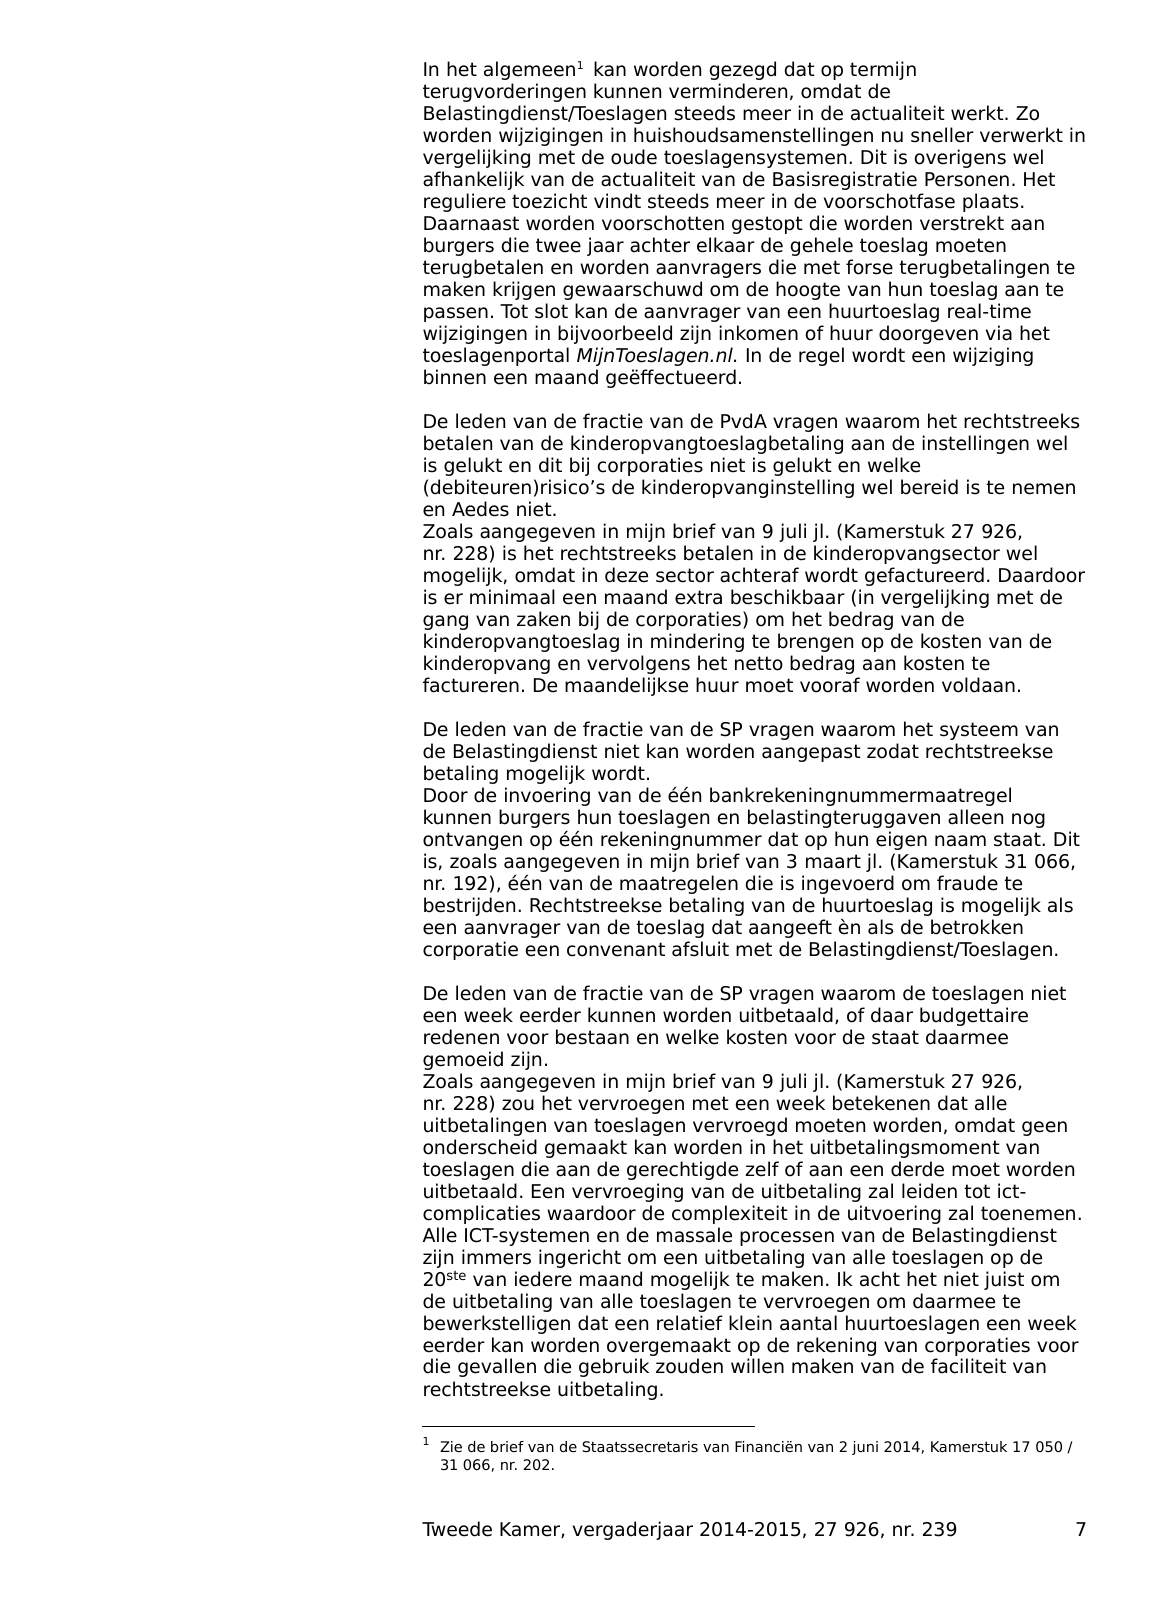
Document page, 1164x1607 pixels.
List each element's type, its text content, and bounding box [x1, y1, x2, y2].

text Zoals aangegeven in mijn brief van 9 juli jl. (Kamerstuk 27 926, nr. 228) is het rechtstreeks betalen in de kinderopvangsector wel mogelijk, omdat in deze sector achteraf wordt gefactureerd. Daardoor is er minimaal een maand extra beschikbaar (in vergelijking met de gang van zaken bij de corporaties) om het bedrag van de kinderopvangtoeslag in mindering te brengen op de kosten van de kinderopvang en vervolgens het netto bedrag aan kosten te factureren. De maandelijkse huur moet vooraf worden voldaan. [422, 521, 1087, 697]
text Zie de brief van de Staatssecretaris van Financiën van 2 juni 2014, Kamerstuk 17 050 / 31 066, nr. 202. [422, 1435, 1087, 1474]
text De leden van de fractie van de PvdA vragen waarom het rechtstreeks betalen van de kinderopvangtoeslagbetaling aan de instellingen wel is gelukt en dit bij corporaties niet is gelukt en welke (debiteuren)risico’s de kinderopvanginstelling wel bereid is te nemen en Aedes niet. [422, 411, 1087, 521]
text De leden van de fractie van de SP vragen waarom het systeem van de Belastingdienst niet kan worden aangepast zodat rechtstreekse betaling mogelijk wordt. [422, 719, 1087, 785]
text Zoals aangegeven in mijn brief van 9 juli jl. (Kamerstuk 27 926, nr. 228) zou het vervroegen met een week betekenen dat alle uitbetalingen van toeslagen vervroegd moeten worden, omdat geen onderscheid gemaakt kan worden in het uitbetalingsmoment van toeslagen die aan de gerechtigde zelf of aan een derde moet worden uitbetaald. Een vervroeging van de uitbetaling zal leiden tot ict-complicaties waardoor de complexiteit in de uitvoering zal toenemen. Alle ICT-systemen en de massale processen van de Belastingdienst zijn immers ingericht om een uitbetaling van alle toeslagen op de 20ste van iedere maand mogelijk te maken. Ik acht het niet juist om de uitbetaling van alle toeslagen te vervroegen om daarmee te bewerkstelligen dat een relatief klein aantal huurtoeslagen een week eerder kan worden overgemaakt op de rekening van corporaties voor die gevallen die gebruik zouden willen maken van de faciliteit van rechtstreekse uitbetaling. [422, 1071, 1087, 1400]
text In het algemeen kan worden gezegd dat op termijn terugvorderingen kunnen verminderen, omdat de Belastingdienst/Toeslagen steeds meer in de actualiteit werkt. Zo worden wijzigingen in huishoudsamenstellingen nu sneller verwerkt in vergelijking met de oude toeslagensystemen. Dit is overigens wel afhankelijk van de actualiteit van de Basisregistratie Personen. Het reguliere toezicht vindt steeds meer in de voorschotfase plaats. Daarnaast worden voorschotten gestopt die worden verstrekt aan burgers die twee jaar achter elkaar de gehele toeslag moeten terugbetalen en worden aanvragers die met forse terugbetalingen te maken krijgen gewaarschuwd om de hoogte van hun toeslag aan te passen. Tot slot kan de aanvrager van een huurtoeslag real-time wijzigingen in bijvoorbeeld zijn inkomen of huur doorgeven via het toeslagenportal MijnToeslagen.nl. In de regel wordt een wijziging binnen een maand geëffectueerd. [422, 59, 1087, 389]
text De leden van de fractie van de SP vragen waarom de toeslagen niet een week eerder kunnen worden uitbetaald, of daar budgettaire redenen voor bestaan en welke kosten voor de staat daarmee gemoeid zijn. [422, 983, 1087, 1071]
text Door de invoering van de één bankrekeningnummermaatregel kunnen burgers hun toeslagen en belastingteruggaven alleen nog ontvangen op één rekeningnummer dat op hun eigen naam staat. Dit is, zoals aangegeven in mijn brief van 3 maart jl. (Kamerstuk 31 066, nr. 192), één van de maatregelen die is ingevoerd om fraude te bestrijden. Rechtstreekse betaling van de huurtoeslag is mogelijk als een aanvrager van de toeslag dat aangeeft èn als de betrokken corporatie een convenant afsluit met de Belastingdienst/Toeslagen. [422, 785, 1087, 961]
